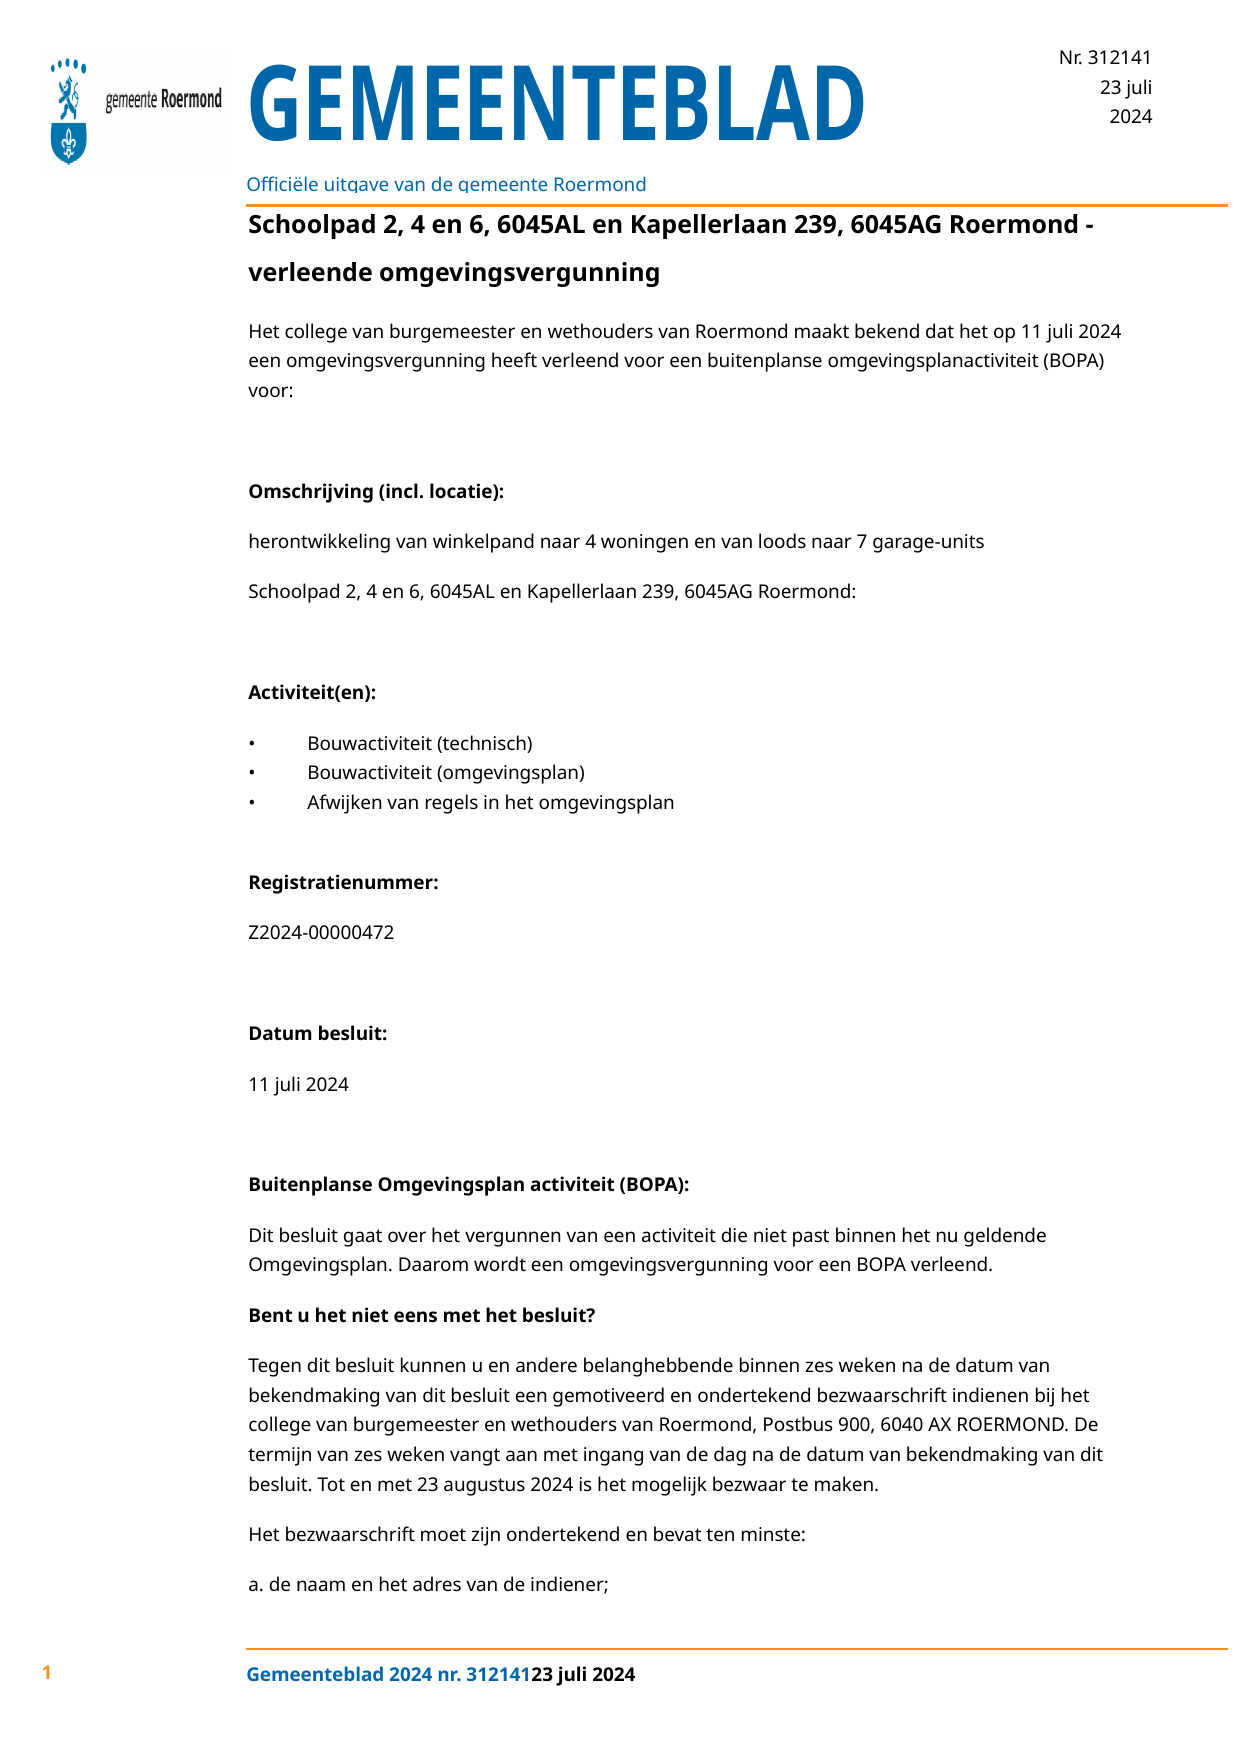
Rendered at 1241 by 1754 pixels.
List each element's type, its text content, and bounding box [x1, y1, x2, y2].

list Bouwactiviteit (technisch) [248, 730, 1152, 756]
list Afwijken van regels in het omgevingsplan [248, 789, 1152, 815]
text a. de naam en het adres van de indiener; [248, 1572, 1152, 1597]
text Registratienummer: [248, 869, 1152, 895]
text Dit besluit gaat over het vergunnen van een activiteit die niet past binnen het nu geldende Omgevingsplan. Daarom wordt een omgevingsvergunning voor een BOPA verleend. [248, 1222, 1152, 1277]
text Tegen dit besluit kunnen u en andere belanghebbende binnen zes weken na de datum van bekendmaking van dit besluit een gemotiveerd en ondertekend bezwaarschrift indienen bij het college van burgemeester en wethouders van Roermond, Postbus 900, 6040 AX ROERMOND. De termijn van zes weken vangt aan met ingang van de dag na de datum van bekendmaking van dit besluit. Tot en met 23 augustus 2024 is het mogelijk bezwaar te maken. [248, 1352, 1152, 1497]
text Het bezwaarschrift moet zijn ondertekend en bevat ten minste: [248, 1521, 1152, 1547]
text Activiteit(en): [248, 679, 1152, 705]
text Datum besluit: [248, 1020, 1152, 1046]
text herontwikkeling van winkelpand naar 4 woningen en van loods naar 7 garage-units [248, 528, 1152, 554]
list Bouwactiviteit (omgevingsplan) [248, 759, 1152, 785]
text 11 juli 2024 [248, 1071, 1152, 1097]
text Schoolpad 2, 4 en 6, 6045AL en Kapellerlaan 239, 6045AG Roermond - verleende omgevingsvergunning [248, 207, 1152, 288]
text Het college van burgemeester en wethouders van Roermond maakt bekend dat het op 11 juli 2024 een omgevingsvergunning heeft verleend voor een buitenplanse omgevingsplanactiviteit (BOPA) voor: [248, 318, 1152, 403]
text Omschrijving (incl. locatie): [248, 478, 1152, 504]
picture [41, 47, 231, 172]
text Z2024-00000472 [248, 919, 1152, 945]
text Buitenplanse Omgevingsplan activiteit (BOPA): [248, 1172, 1152, 1197]
text Schoolpad 2, 4 en 6, 6045AL en Kapellerlaan 239, 6045AG Roermond: [248, 579, 1152, 604]
text Bent u het niet eens met het besluit? [248, 1302, 1152, 1328]
